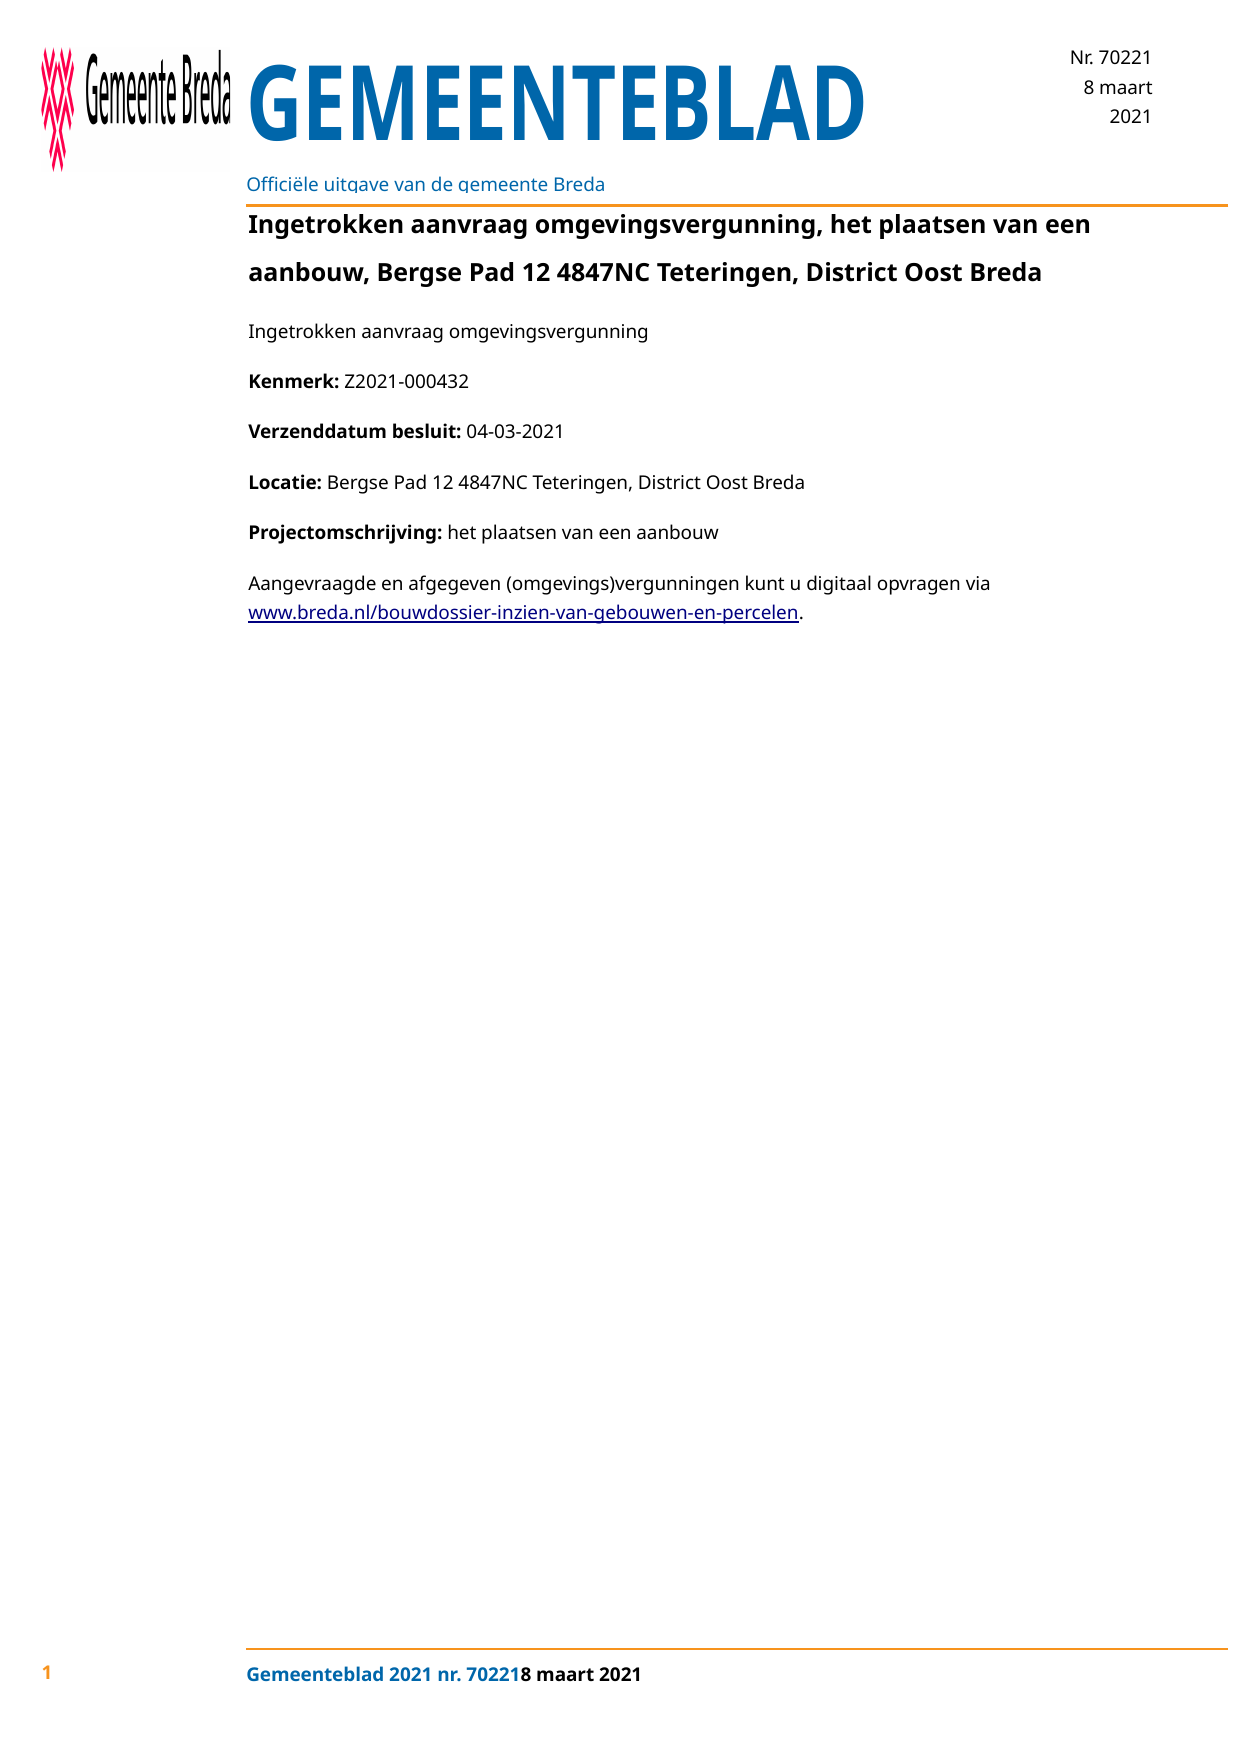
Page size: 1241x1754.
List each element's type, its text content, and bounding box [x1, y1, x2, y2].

text Ingetrokken aanvraag omgevingsvergunning [248, 318, 1152, 344]
text Locatie: Bergse Pad 12 4847NC Teteringen, District Oost Breda [248, 469, 1152, 495]
text Aangevraagde en afgegeven (omgevings)vergunningen kunt u digitaal opvragen via www.breda.nl/bouwdossier-inzien-van-gebouwen-en-percelen. [248, 570, 1152, 625]
text Kenmerk: Z2021-000432 [248, 368, 1152, 394]
text Verzenddatum besluit: 04-03-2021 [248, 419, 1152, 444]
text Projectomschrijving: het plaatsen van een aanbouw [248, 519, 1152, 545]
picture [41, 47, 231, 172]
text Ingetrokken aanvraag omgevingsvergunning, het plaatsen van een aanbouw, Bergse Pad 12 4847NC Teteringen, District Oost Breda [248, 207, 1152, 288]
